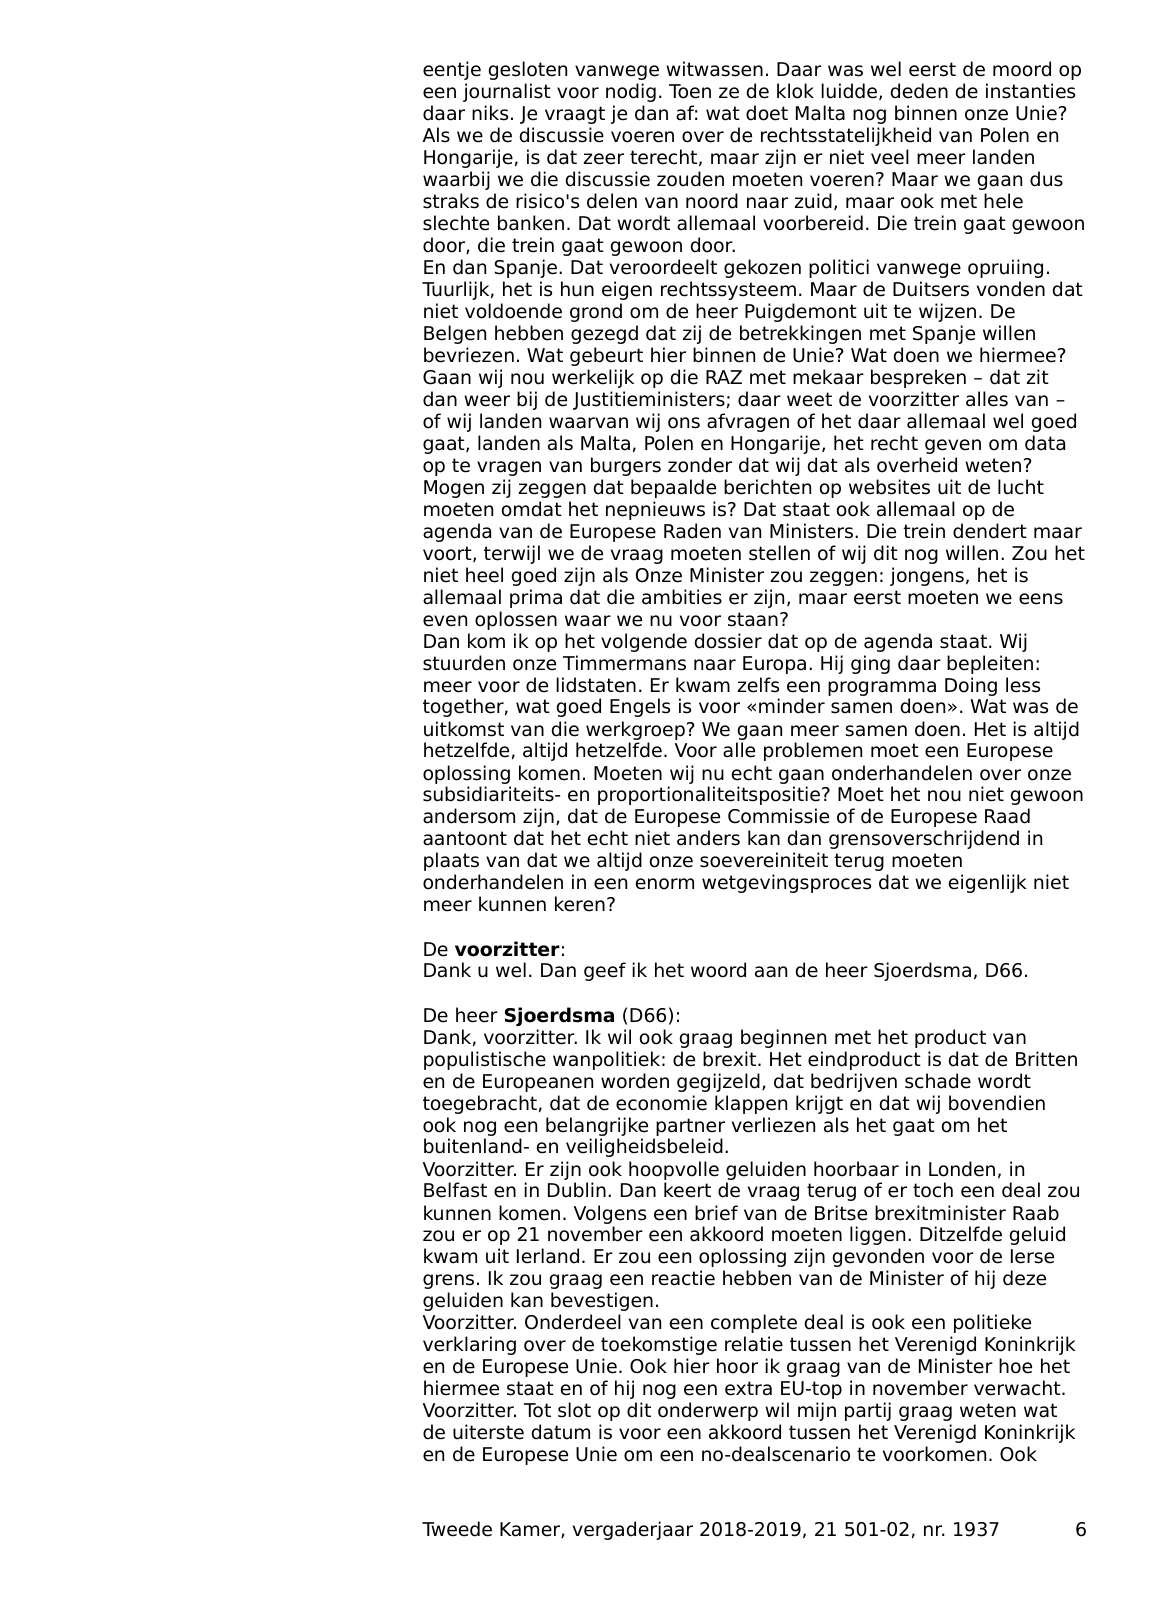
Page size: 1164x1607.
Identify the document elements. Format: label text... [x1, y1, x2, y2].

text Dank, voorzitter. Ik wil ook graag beginnen met het product van populistische wanpolitiek: de brexit. Het eindproduct is dat de Britten en de Europeanen worden gegijzeld, dat bedrijven schade wordt toegebracht, dat de economie klappen krijgt en dat wij bovendien ook nog een belangrijke partner verliezen als het gaat om het buitenland- en veiligheidsbeleid. [422, 1027, 1087, 1158]
text Voorzitter. Er zijn ook hoopvolle geluiden hoorbaar in Londen, in Belfast en in Dublin. Dan keert de vraag terug of er toch een deal zou kunnen komen. Volgens een brief van de Britse brexitminister Raab zou er op 21 november een akkoord moeten liggen. Ditzelfde geluid kwam uit Ierland. Er zou een oplossing zijn gevonden voor de Ierse grens. Ik zou graag een reactie hebben van de Minister of hij deze geluiden kan bevestigen. [422, 1158, 1087, 1312]
text Voorzitter. Onderdeel van een complete deal is ook een politieke verklaring over de toekomstige relatie tussen het Verenigd Koninkrijk en de Europese Unie. Ook hier hoor ik graag van de Minister hoe het hiermee staat en of hij nog een extra EU-top in november verwacht. [422, 1312, 1087, 1400]
text Voorzitter. Tot slot op dit onderwerp wil mijn partij graag weten wat de uiterste datum is voor een akkoord tussen het Verenigd Koninkrijk en de Europese Unie om een no-dealscenario te voorkomen. Ook [422, 1400, 1087, 1466]
text eentje gesloten vanwege witwassen. Daar was wel eerst de moord op een journalist voor nodig. Toen ze de klok luidde, deden de instanties daar niks. Je vraagt je dan af: wat doet Malta nog binnen onze Unie? Als we de discussie voeren over de rechtsstatelijkheid van Polen en Hongarije, is dat zeer terecht, maar zijn er niet veel meer landen waarbij we die discussie zouden moeten voeren? Maar we gaan dus straks de risico's delen van noord naar zuid, maar ook met hele slechte banken. Dat wordt allemaal voorbereid. Die trein gaat gewoon door, die trein gaat gewoon door. [422, 59, 1087, 257]
text Dan kom ik op het volgende dossier dat op de agenda staat. Wij stuurden onze Timmermans naar Europa. Hij ging daar bepleiten: meer voor de lidstaten. Er kwam zelfs een programma Doing less together, wat goed Engels is voor «minder samen doen». Wat was de uitkomst van die werkgroep? We gaan meer samen doen. Het is altijd hetzelfde, altijd hetzelfde. Voor alle problemen moet een Europese oplossing komen. Moeten wij nu echt gaan onderhandelen over onze subsidiariteits- en proportionaliteitspositie? Moet het nou niet gewoon andersom zijn, dat de Europese Commissie of de Europese Raad aantoont dat het echt niet anders kan dan grensoverschrijdend in plaats van dat we altijd onze soevereiniteit terug moeten onderhandelen in een enorm wetgevingsproces dat we eigenlijk niet meer kunnen keren? [422, 631, 1087, 916]
text De voorzitter: [422, 938, 1087, 960]
text De heer Sjoerdsma (D66): [422, 1004, 1087, 1027]
text Dank u wel. Dan geef ik het woord aan de heer Sjoerdsma, D66. [422, 960, 1087, 982]
text En dan Spanje. Dat veroordeelt gekozen politici vanwege opruiing. Tuurlijk, het is hun eigen rechtssysteem. Maar de Duitsers vonden dat niet voldoende grond om de heer Puigdemont uit te wijzen. De Belgen hebben gezegd dat zij de betrekkingen met Spanje willen bevriezen. Wat gebeurt hier binnen de Unie? Wat doen we hiermee? Gaan wij nou werkelijk op die RAZ met mekaar bespreken – dat zit dan weer bij de Justitieministers; daar weet de voorzitter alles van – of wij landen waarvan wij ons afvragen of het daar allemaal wel goed gaat, landen als Malta, Polen en Hongarije, het recht geven om data op te vragen van burgers zonder dat wij dat als overheid weten? Mogen zij zeggen dat bepaalde berichten op websites uit de lucht moeten omdat het nepnieuws is? Dat staat ook allemaal op de agenda van de Europese Raden van Ministers. Die trein dendert maar voort, terwijl we de vraag moeten stellen of wij dit nog willen. Zou het niet heel goed zijn als Onze Minister zou zeggen: jongens, het is allemaal prima dat die ambities er zijn, maar eerst moeten we eens even oplossen waar we nu voor staan? [422, 257, 1087, 631]
